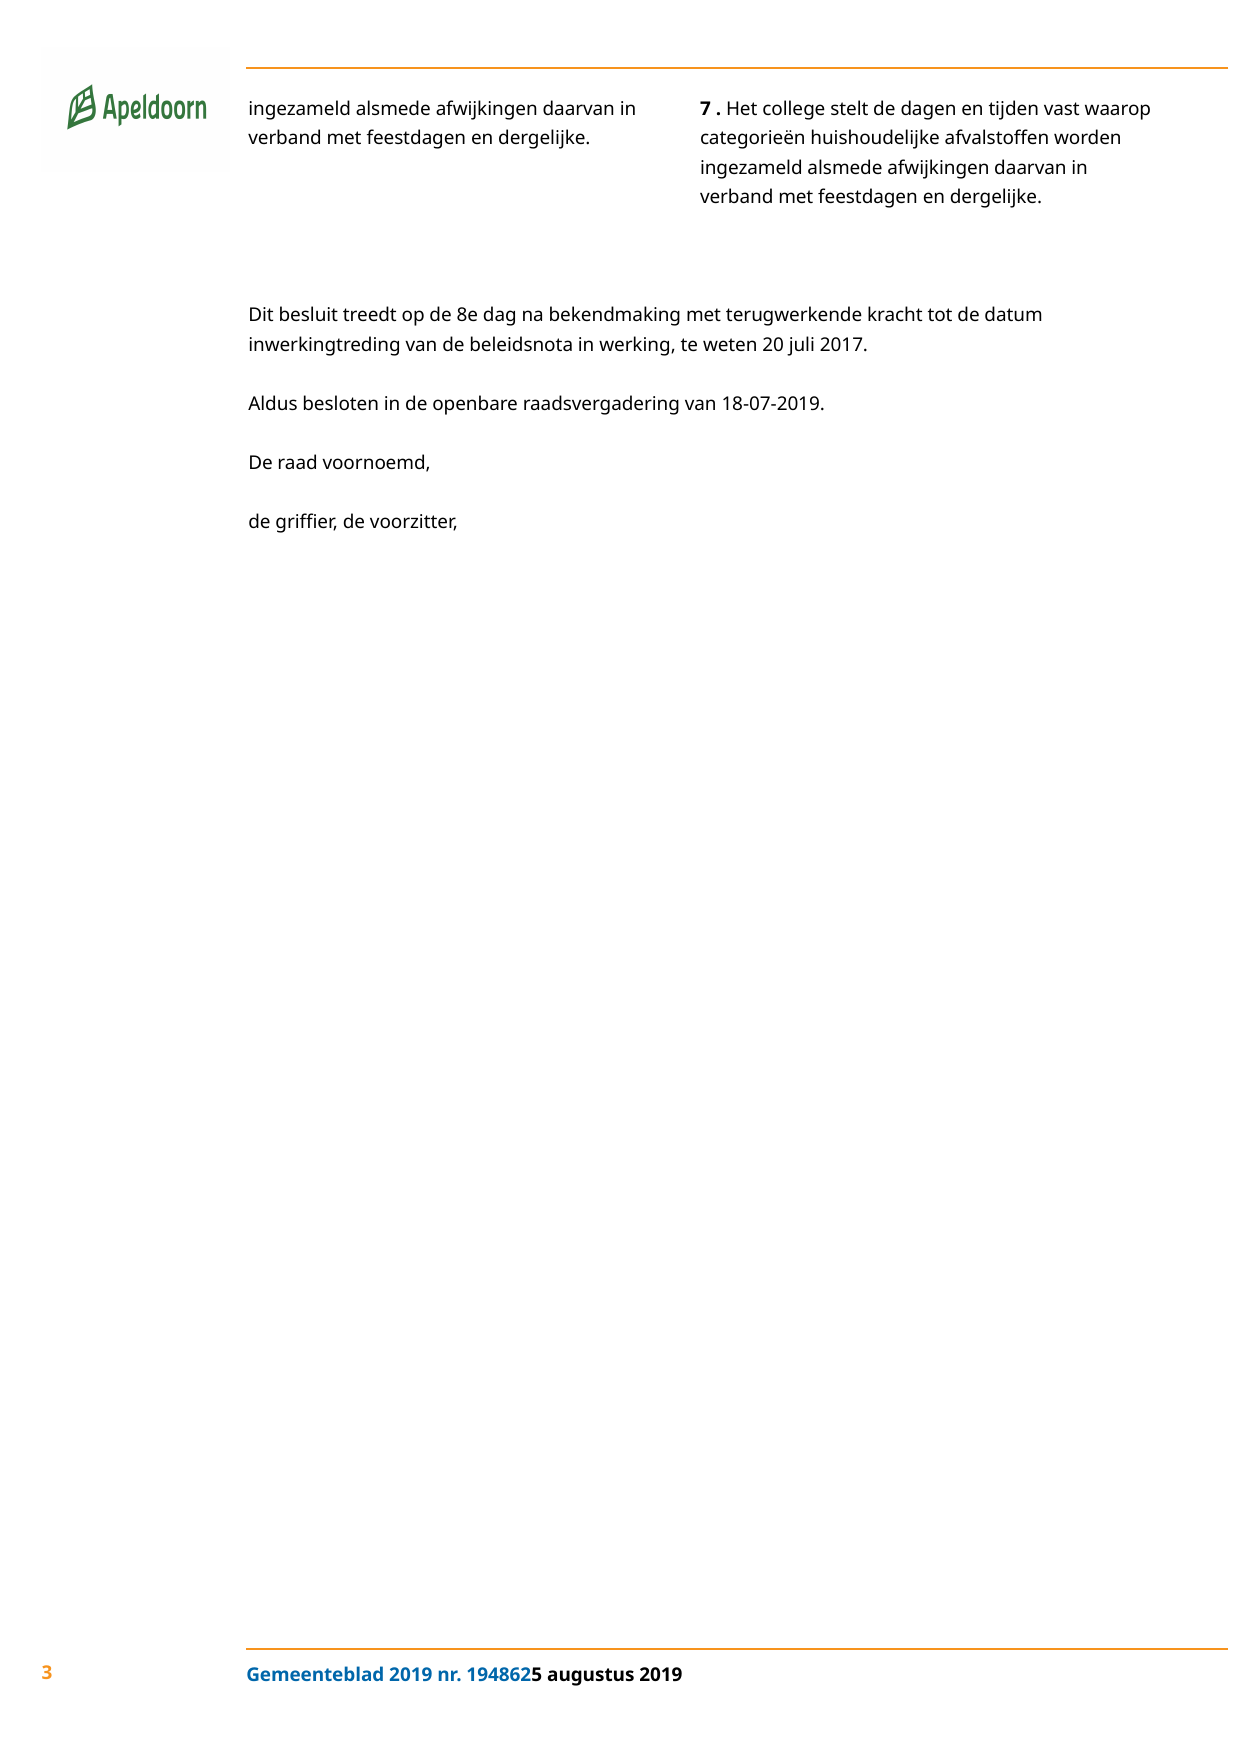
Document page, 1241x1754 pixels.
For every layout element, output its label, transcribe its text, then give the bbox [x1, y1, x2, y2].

text Aldus besloten in de openbare raadsvergadering van 18-07-2019. [248, 390, 1152, 416]
text Dit besluit treedt op de 8e dag na bekendmaking met terugwerkende kracht tot de datum inwerkingtreding van de beleidsnota in werking, te weten 20 juli 2017. [248, 301, 1152, 357]
text De raad voornoemd, [248, 449, 1152, 475]
picture [41, 47, 231, 172]
table_header ingezameld alsmede afwijkingen daarvan in verband met feestdagen en dergelijke. [248, 95, 700, 239]
text de griffier, de voorzitter, [248, 508, 1152, 534]
table_header 7 . Het college stelt de dagen en tijden vast waarop categorieën huishoudelijke afvalstoffen worden ingezameld alsmede afwijkingen daarvan in verband met feestdagen en dergelijke. [700, 95, 1152, 239]
